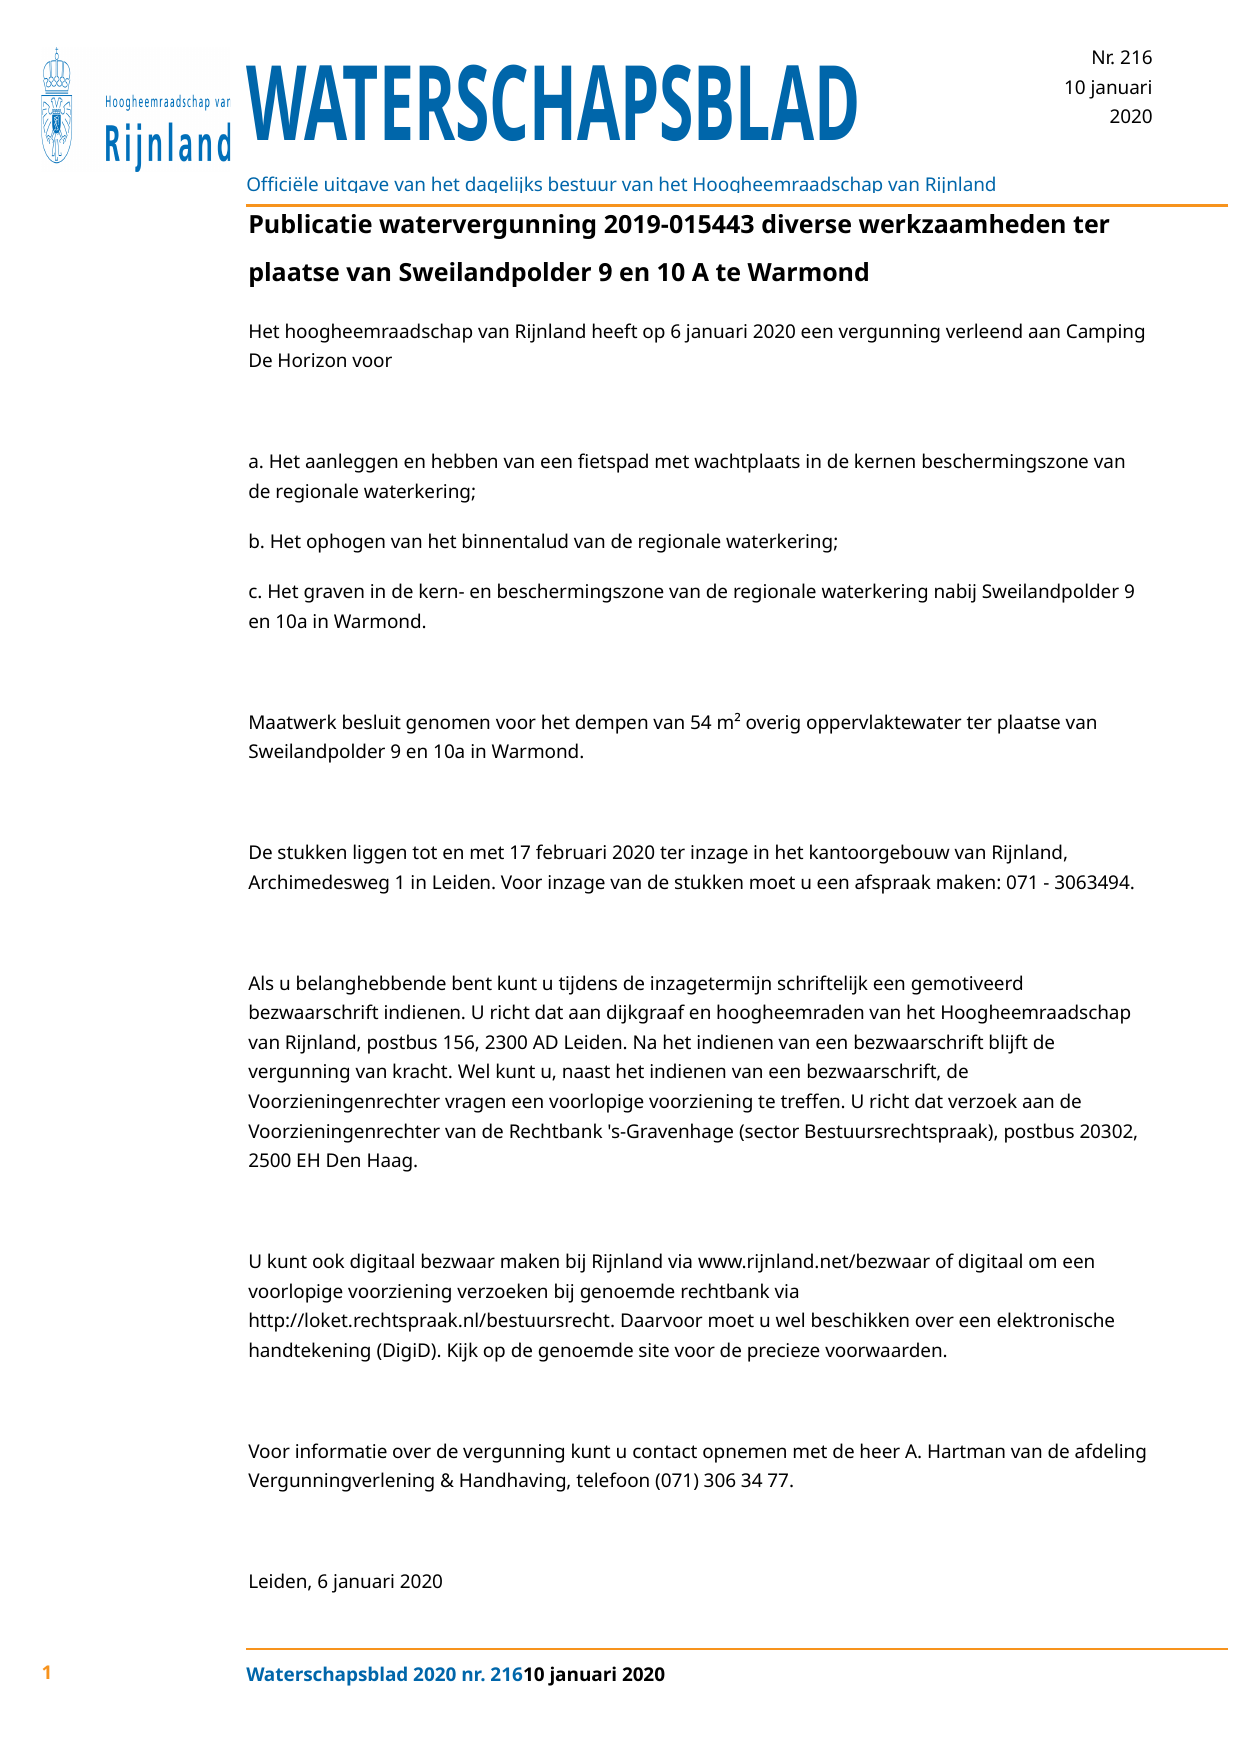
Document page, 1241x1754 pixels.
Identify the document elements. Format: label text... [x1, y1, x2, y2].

text b. Het ophogen van het binnentalud van de regionale waterkering; [248, 528, 1152, 554]
text De stukken liggen tot en met 17 februari 2020 ter inzage in het kantoorgebouw van Rijnland, Archimedesweg 1 in Leiden. Voor inzage van de stukken moet u een afspraak maken: 071 - 3063494. [248, 839, 1152, 895]
picture [41, 47, 231, 172]
text Als u belanghebbende bent kunt u tijdens de inzagetermijn schriftelijk een gemotiveerd bezwaarschrift indienen. U richt dat aan dijkgraaf en hoogheemraden van het Hoogheemraadschap van Rijnland, postbus 156, 2300 AD Leiden. Na het indienen van een bezwaarschrift blijft de vergunning van kracht. Wel kunt u, naast het indienen van een bezwaarschrift, de Voorzieningenrechter vragen een voorlopige voorziening te treffen. U richt dat verzoek aan de Voorzieningenrechter van de Rechtbank 's-Gravenhage (sector Bestuursrechtspraak), postbus 20302, 2500 EH Den Haag. [248, 970, 1152, 1173]
text U kunt ook digitaal bezwaar maken bij Rijnland via www.rijnland.net/bezwaar of digitaal om een voorlopige voorziening verzoeken bij genoemde rechtbank via http://loket.rechtspraak.nl/bestuursrecht. Daarvoor moet u wel beschikken over een elektronische handtekening (DigiD). Kijk op de genoemde site voor de precieze voorwaarden. [248, 1248, 1152, 1363]
text Maatwerk besluit genomen voor het dempen van 54 m² overig oppervlaktewater ter plaatse van Sweilandpolder 9 en 10a in Warmond. [248, 709, 1152, 764]
text Publicatie watervergunning 2019-015443 diverse werkzaamheden ter plaatse van Sweilandpolder 9 en 10 A te Warmond [248, 207, 1152, 288]
text a. Het aanleggen en hebben van een fietspad met wachtplaats in de kernen beschermingszone van de regionale waterkering; [248, 448, 1152, 504]
text Voor informatie over de vergunning kunt u contact opnemen met de heer A. Hartman van de afdeling Vergunningverlening & Handhaving, telefoon (071) 306 34 77. [248, 1438, 1152, 1493]
text Het hoogheemraadschap van Rijnland heeft op 6 januari 2020 een vergunning verleend aan Camping De Horizon voor [248, 318, 1152, 373]
text c. Het graven in de kern- en beschermingszone van de regionale waterkering nabij Sweilandpolder 9 en 10a in Warmond. [248, 579, 1152, 634]
text Leiden, 6 januari 2020 [248, 1568, 1152, 1594]
